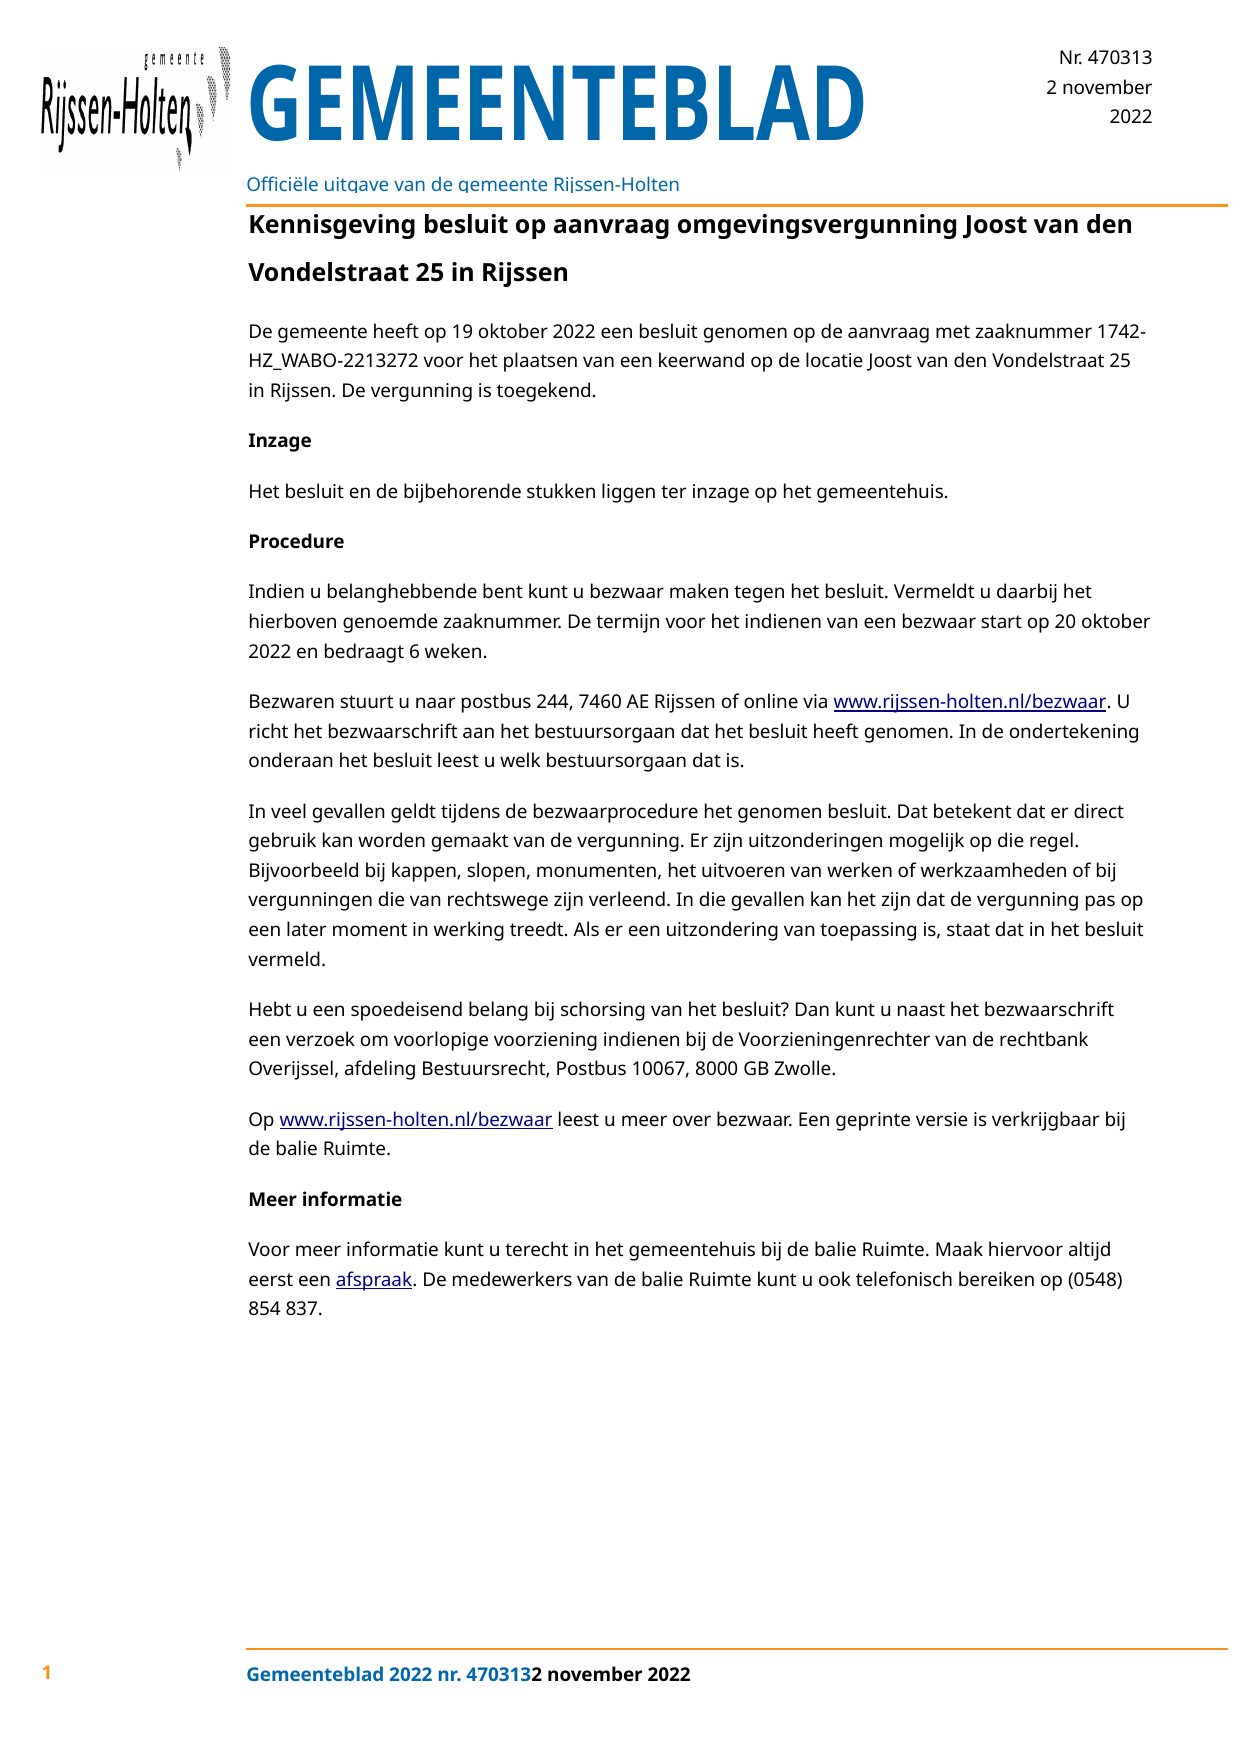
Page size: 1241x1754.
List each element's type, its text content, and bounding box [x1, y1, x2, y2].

text Hebt u een spoedeisend belang bij schorsing van het besluit? Dan kunt u naast het bezwaarschrift een verzoek om voorlopige voorziening indienen bij de Voorzieningenrechter van de rechtbank Overijssel, afdeling Bestuursrecht, Postbus 10067, 8000 GB Zwolle. [248, 996, 1152, 1081]
text Kennisgeving besluit op aanvraag omgevingsvergunning Joost van den Vondelstraat 25 in Rijssen [248, 207, 1152, 288]
text De gemeente heeft op 19 oktober 2022 een besluit genomen op de aanvraag met zaaknummer 1742-HZ_WABO-2213272 voor het plaatsen van een keerwand op de locatie Joost van den Vondelstraat 25 in Rijssen. De vergunning is toegekend. [248, 318, 1152, 403]
picture [41, 47, 231, 172]
text Meer informatie [248, 1186, 1152, 1212]
text Bezwaren stuurt u naar postbus 244, 7460 AE Rijssen of online via www.rijssen-holten.nl/bezwaar. U richt het bezwaarschrift aan het bestuursorgaan dat het besluit heeft genomen. In de ondertekening onderaan het besluit leest u welk bestuursorgaan dat is. [248, 688, 1152, 773]
text Inzage [248, 427, 1152, 453]
text Procedure [248, 528, 1152, 554]
text Voor meer informatie kunt u terecht in het gemeentehuis bij de balie Ruimte. Maak hiervoor altijd eerst een afspraak. De medewerkers van de balie Ruimte kunt u ook telefonisch bereiken op (0548) 854 837. [248, 1236, 1152, 1321]
text Op www.rijssen-holten.nl/bezwaar leest u meer over bezwaar. Een geprinte versie is verkrijgbaar bij de balie Ruimte. [248, 1106, 1152, 1161]
text Het besluit en de bijbehorende stukken liggen ter inzage op het gemeentehuis. [248, 478, 1152, 504]
text In veel gevallen geldt tijdens de bezwaarprocedure het genomen besluit. Dat betekent dat er direct gebruik kan worden gemaakt van de vergunning. Er zijn uitzonderingen mogelijk op die regel. Bijvoorbeeld bij kappen, slopen, monumenten, het uitvoeren van werken of werkzaamheden of bij vergunningen die van rechtswege zijn verleend. In die gevallen kan het zijn dat de vergunning pas op een later moment in werking treedt. Als er een uitzondering van toepassing is, staat dat in het besluit vermeld. [248, 798, 1152, 972]
text Indien u belanghebbende bent kunt u bezwaar maken tegen het besluit. Vermeldt u daarbij het hierboven genoemde zaaknummer. De termijn voor het indienen van een bezwaar start op 20 oktober 2022 en bedraagt 6 weken. [248, 579, 1152, 664]
